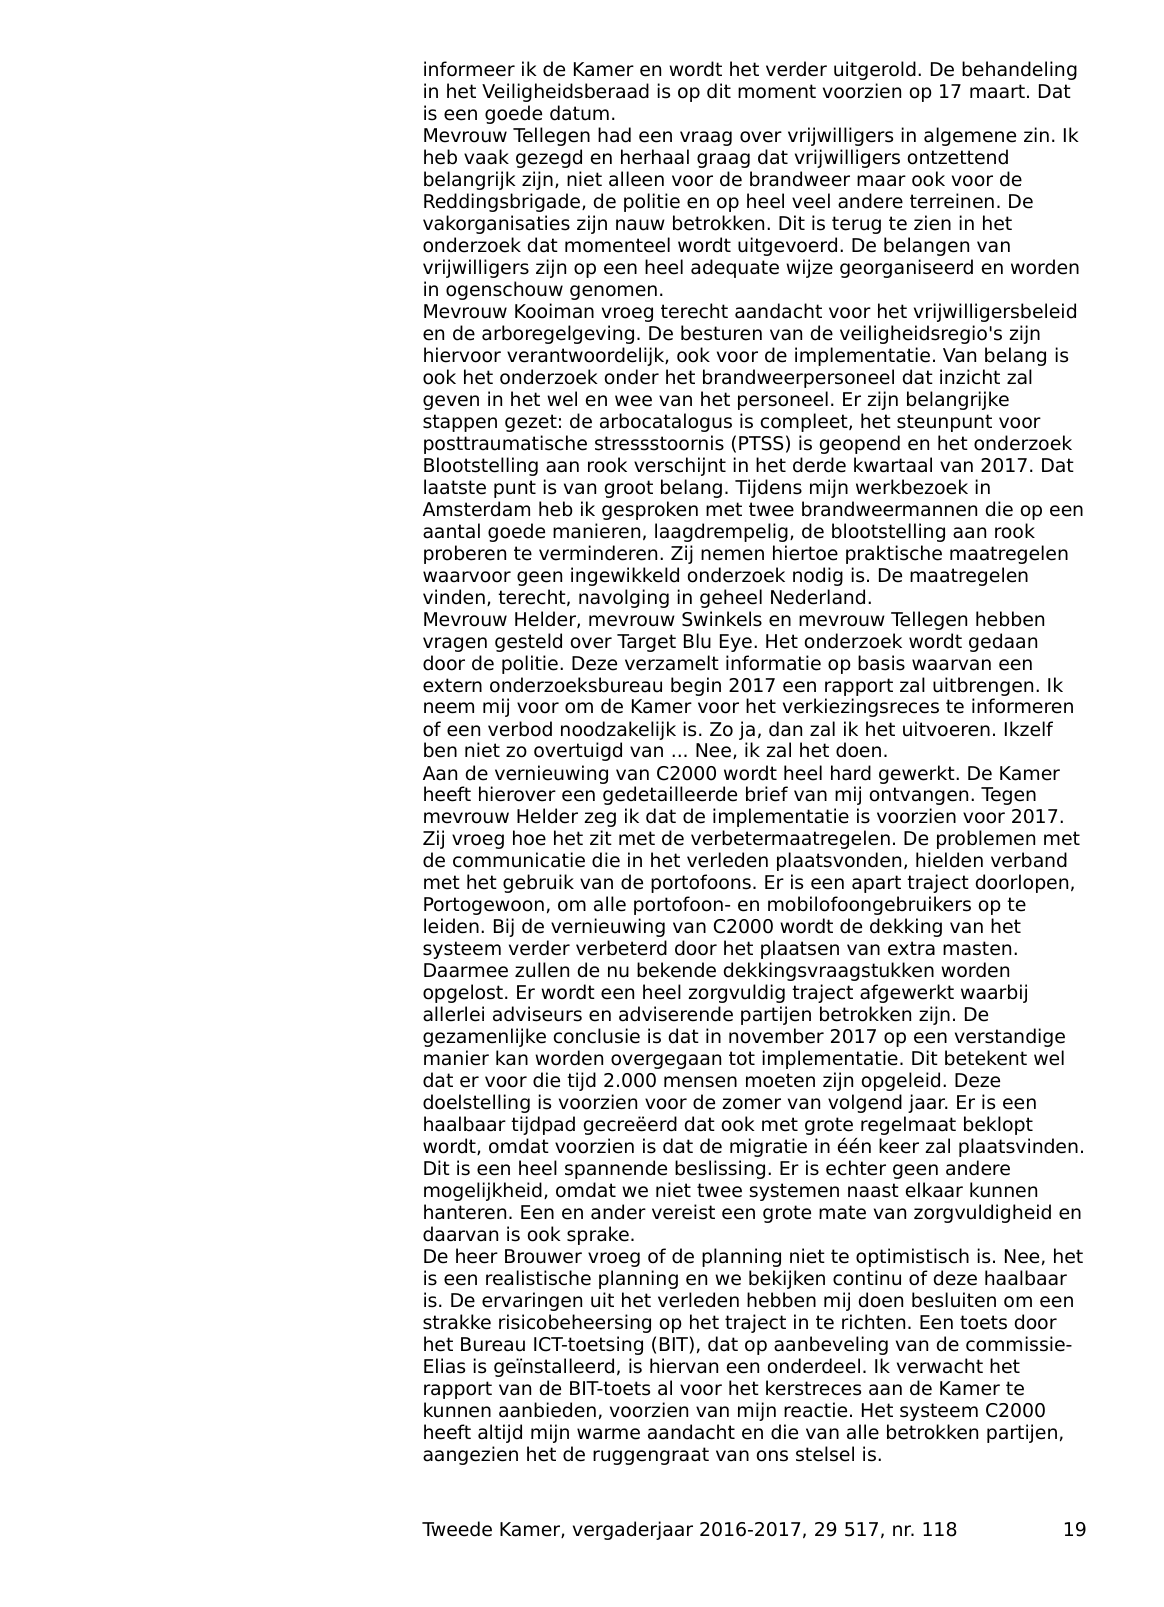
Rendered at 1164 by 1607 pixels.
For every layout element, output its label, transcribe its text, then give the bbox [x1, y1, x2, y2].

text Aan de vernieuwing van C2000 wordt heel hard gewerkt. De Kamer heeft hierover een gedetailleerde brief van mij ontvangen. Tegen mevrouw Helder zeg ik dat de implementatie is voorzien voor 2017. Zij vroeg hoe het zit met de verbetermaatregelen. De problemen met de communicatie die in het verleden plaatsvonden, hielden verband met het gebruik van de portofoons. Er is een apart traject doorlopen, Portogewoon, om alle portofoon- en mobilofoongebruikers op te leiden. Bij de vernieuwing van C2000 wordt de dekking van het systeem verder verbeterd door het plaatsen van extra masten. Daarmee zullen de nu bekende dekkingsvraagstukken worden opgelost. Er wordt een heel zorgvuldig traject afgewerkt waarbij allerlei adviseurs en adviserende partijen betrokken zijn. De gezamenlijke conclusie is dat in november 2017 op een verstandige manier kan worden overgegaan tot implementatie. Dit betekent wel dat er voor die tijd 2.000 mensen moeten zijn opgeleid. Deze doelstelling is voorzien voor de zomer van volgend jaar. Er is een haalbaar tijdpad gecreëerd dat ook met grote regelmaat beklopt wordt, omdat voorzien is dat de migratie in één keer zal plaatsvinden. Dit is een heel spannende beslissing. Er is echter geen andere mogelijkheid, omdat we niet twee systemen naast elkaar kunnen hanteren. Een en ander vereist een grote mate van zorgvuldigheid en daarvan is ook sprake. [422, 762, 1087, 1246]
text Mevrouw Helder, mevrouw Swinkels en mevrouw Tellegen hebben vragen gesteld over Target Blu Eye. Het onderzoek wordt gedaan door de politie. Deze verzamelt informatie op basis waarvan een extern onderzoeksbureau begin 2017 een rapport zal uitbrengen. Ik neem mij voor om de Kamer voor het verkiezingsreces te informeren of een verbod noodzakelijk is. Zo ja, dan zal ik het uitvoeren. Ikzelf ben niet zo overtuigd van ... Nee, ik zal het doen. [422, 608, 1087, 762]
text Mevrouw Kooiman vroeg terecht aandacht voor het vrijwilligersbeleid en de arboregelgeving. De besturen van de veiligheidsregio's zijn hiervoor verantwoordelijk, ook voor de implementatie. Van belang is ook het onderzoek onder het brandweerpersoneel dat inzicht zal geven in het wel en wee van het personeel. Er zijn belangrijke stappen gezet: de arbocatalogus is compleet, het steunpunt voor posttraumatische stressstoornis (PTSS) is geopend en het onderzoek Blootstelling aan rook verschijnt in het derde kwartaal van 2017. Dat laatste punt is van groot belang. Tijdens mijn werkbezoek in Amsterdam heb ik gesproken met twee brandweermannen die op een aantal goede manieren, laagdrempelig, de blootstelling aan rook proberen te verminderen. Zij nemen hiertoe praktische maatregelen waarvoor geen ingewikkeld onderzoek nodig is. De maatregelen vinden, terecht, navolging in geheel Nederland. [422, 301, 1087, 608]
text informeer ik de Kamer en wordt het verder uitgerold. De behandeling in het Veiligheidsberaad is op dit moment voorzien op 17 maart. Dat is een goede datum. [422, 59, 1087, 125]
text Mevrouw Tellegen had een vraag over vrijwilligers in algemene zin. Ik heb vaak gezegd en herhaal graag dat vrijwilligers ontzettend belangrijk zijn, niet alleen voor de brandweer maar ook voor de Reddingsbrigade, de politie en op heel veel andere terreinen. De vakorganisaties zijn nauw betrokken. Dit is terug te zien in het onderzoek dat momenteel wordt uitgevoerd. De belangen van vrijwilligers zijn op een heel adequate wijze georganiseerd en worden in ogenschouw genomen. [422, 125, 1087, 301]
text De heer Brouwer vroeg of de planning niet te optimistisch is. Nee, het is een realistische planning en we bekijken continu of deze haalbaar is. De ervaringen uit het verleden hebben mij doen besluiten om een strakke risicobeheersing op het traject in te richten. Een toets door het Bureau ICT-toetsing (BIT), dat op aanbeveling van de commissie-Elias is geïnstalleerd, is hiervan een onderdeel. Ik verwacht het rapport van de BIT-toets al voor het kerstreces aan de Kamer te kunnen aanbieden, voorzien van mijn reactie. Het systeem C2000 heeft altijd mijn warme aandacht en die van alle betrokken partijen, aangezien het de ruggengraat van ons stelsel is. [422, 1246, 1087, 1466]
